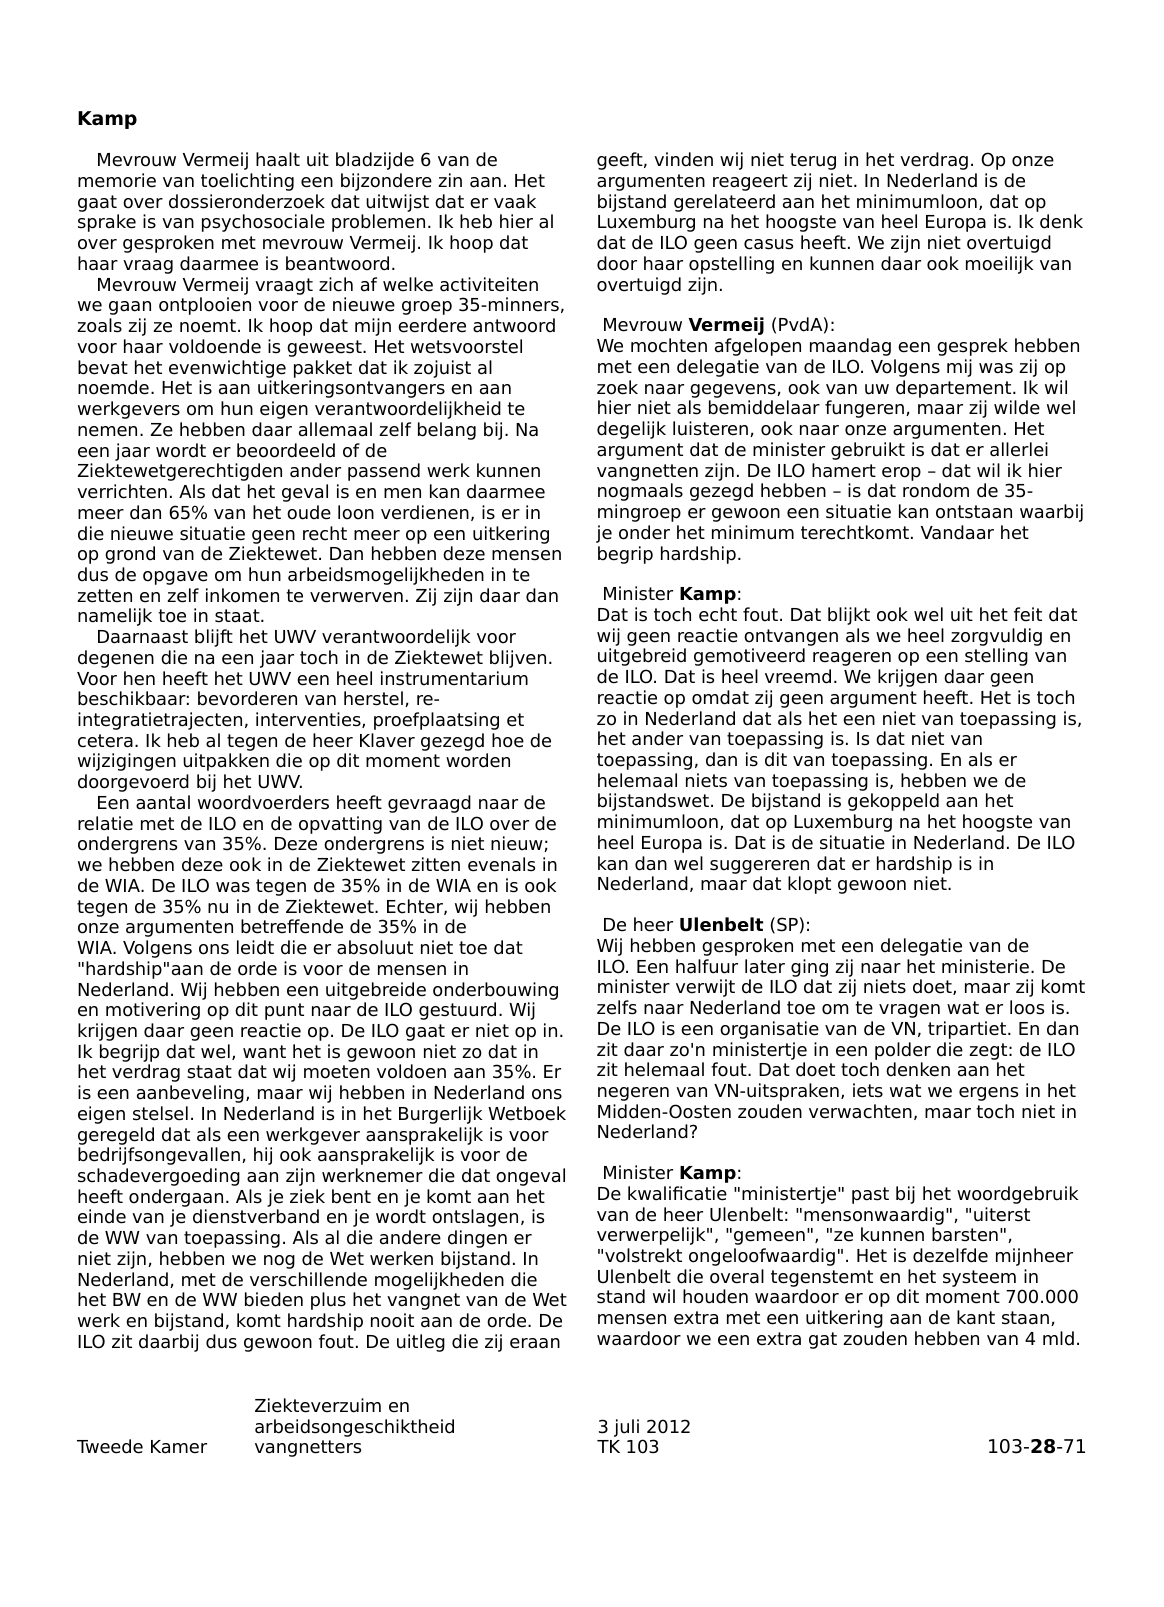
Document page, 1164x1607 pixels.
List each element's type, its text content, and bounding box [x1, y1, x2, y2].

text De heer Ulenbelt (SP): [596, 915, 1087, 936]
text Daarnaast blijft het UWV verantwoordelijk voor degenen die na een jaar toch in de Ziektewet blijven. Voor hen heeft het UWV een heel instrumentarium beschikbaar: bevorderen van herstel, re-integratietrajecten, interventies, proefplaatsing et cetera. Ik heb al tegen de heer Klaver gezegd hoe de wijzigingen uitpakken die op dit moment worden doorgevoerd bij het UWV. [77, 627, 567, 793]
text Mevrouw Vermeij vraagt zich af welke activiteiten we gaan ontplooien voor de nieuwe groep 35-minners, zoals zij ze noemt. Ik hoop dat mijn eerdere antwoord voor haar voldoende is geweest. Het wetsvoorstel bevat het evenwichtige pakket dat ik zojuist al noemde. Het is aan uitkeringsontvangers en aan werkgevers om hun eigen verantwoordelijkheid te nemen. Ze hebben daar allemaal zelf belang bij. Na een jaar wordt er beoordeeld of de Ziektewetgerechtigden ander passend werk kunnen verrichten. Als dat het geval is en men kan daarmee meer dan 65% van het oude loon verdienen, is er in die nieuwe situatie geen recht meer op een uitkering op grond van de Ziektewet. Dan hebben deze mensen dus de opgave om hun arbeidsmogelijkheden in te zetten en zelf inkomen te verwerven. Zij zijn daar dan namelijk toe in staat. [77, 274, 567, 627]
text We mochten afgelopen maandag een gesprek hebben met een delegatie van de ILO. Volgens mij was zij op zoek naar gegevens, ook van uw departement. Ik wil hier niet als bemiddelaar fungeren, maar zij wilde wel degelijk luisteren, ook naar onze argumenten. Het argument dat de minister gebruikt is dat er allerlei vangnetten zijn. De ILO hamert erop – dat wil ik hier nogmaals gezegd hebben – is dat rondom de 35-mingroep er gewoon een situatie kan ontstaan waarbij je onder het minimum terechtkomt. Vandaar het begrip hardship. [596, 336, 1087, 564]
text Een aantal woordvoerders heeft gevraagd naar de relatie met de ILO en de opvatting van de ILO over de ondergrens van 35%. Deze ondergrens is niet nieuw; we hebben deze ook in de Ziektewet zitten evenals in de WIA. De ILO was tegen de 35% in de WIA en is ook tegen de 35% nu in de Ziektewet. Echter, wij hebben onze argumenten betreffende de 35% in de WIA. Volgens ons leidt die er absoluut niet toe dat "hardship"aan de orde is voor de mensen in Nederland. Wij hebben een uitgebreide onderbouwing en motivering op dit punt naar de ILO gestuurd. Wij krijgen daar geen reactie op. De ILO gaat er niet op in. Ik begrijp dat wel, want het is gewoon niet zo dat in het verdrag staat dat wij moeten voldoen aan 35%. Er is een aanbeveling, maar wij hebben in Nederland ons eigen stelsel. In Nederland is in het Burgerlijk Wetboek geregeld dat als een werkgever aansprakelijk is voor bedrijfsongevallen, hij ook aansprakelijk is voor de schadevergoeding aan zijn werknemer die dat ongeval heeft ondergaan. Als je ziek bent en je komt aan het einde van je dienstverband en je wordt ontslagen, is de WW van toepassing. Als al die andere dingen er niet zijn, hebben we nog de Wet werken bijstand. In Nederland, met de verschillende mogelijkheden die het BW en de WW bieden plus het vangnet van de Wet werk en bijstand, komt hardship nooit aan de orde. De ILO zit daarbij dus gewoon fout. De uitleg die zij eraan [77, 793, 567, 1352]
text Minister Kamp: [596, 584, 1087, 605]
text De kwalificatie "ministertje" past bij het woordgebruik van de heer Ulenbelt: "mensonwaardig", "uiterst verwerpelijk", "gemeen", "ze kunnen barsten", "volstrekt ongeloofwaardig". Het is dezelfde mijnheer Ulenbelt die overal tegenstemt en het systeem in stand wil houden waardoor er op dit moment 700.000 mensen extra met een uitkering aan de kant staan, waardoor we een extra gat zouden hebben van 4 mld. [596, 1184, 1087, 1349]
text Minister Kamp: [596, 1163, 1087, 1184]
text Wij hebben gesproken met een delegatie van de ILO. Een halfuur later ging zij naar het ministerie. De minister verwijt de ILO dat zij niets doet, maar zij komt zelfs naar Nederland toe om te vragen wat er loos is. De ILO is een organisatie van de VN, tripartiet. En dan zit daar zo'n ministertje in een polder die zegt: de ILO zit helemaal fout. Dat doet toch denken aan het negeren van VN-uitspraken, iets wat we ergens in het Midden-Oosten zouden verwachten, maar toch niet in Nederland? [596, 936, 1087, 1143]
text Mevrouw Vermeij haalt uit bladzijde 6 van de memorie van toelichting een bijzondere zin aan. Het gaat over dossieronderzoek dat uitwijst dat er vaak sprake is van psychosociale problemen. Ik heb hier al over gesproken met mevrouw Vermeij. Ik hoop dat haar vraag daarmee is beantwoord. [77, 150, 567, 274]
text Dat is toch echt fout. Dat blijkt ook wel uit het feit dat wij geen reactie ontvangen als we heel zorgvuldig en uitgebreid gemotiveerd reageren op een stelling van de ILO. Dat is heel vreemd. We krijgen daar geen reactie op omdat zij geen argument heeft. Het is toch zo in Nederland dat als het een niet van toepassing is, het ander van toepassing is. Is dat niet van toepassing, dan is dit van toepassing. En als er helemaal niets van toepassing is, hebben we de bijstandswet. De bijstand is gekoppeld aan het minimumloon, dat op Luxemburg na het hoogste van heel Europa is. Dat is de situatie in Nederland. De ILO kan dan wel suggereren dat er hardship is in Nederland, maar dat klopt gewoon niet. [596, 605, 1087, 895]
text geeft, vinden wij niet terug in het verdrag. Op onze argumenten reageert zij niet. In Nederland is de bijstand gerelateerd aan het minimumloon, dat op Luxemburg na het hoogste van heel Europa is. Ik denk dat de ILO geen casus heeft. We zijn niet overtuigd door haar opstelling en kunnen daar ook moeilijk van overtuigd zijn. [596, 150, 1087, 295]
text Mevrouw Vermeij (PvdA): [596, 315, 1087, 336]
